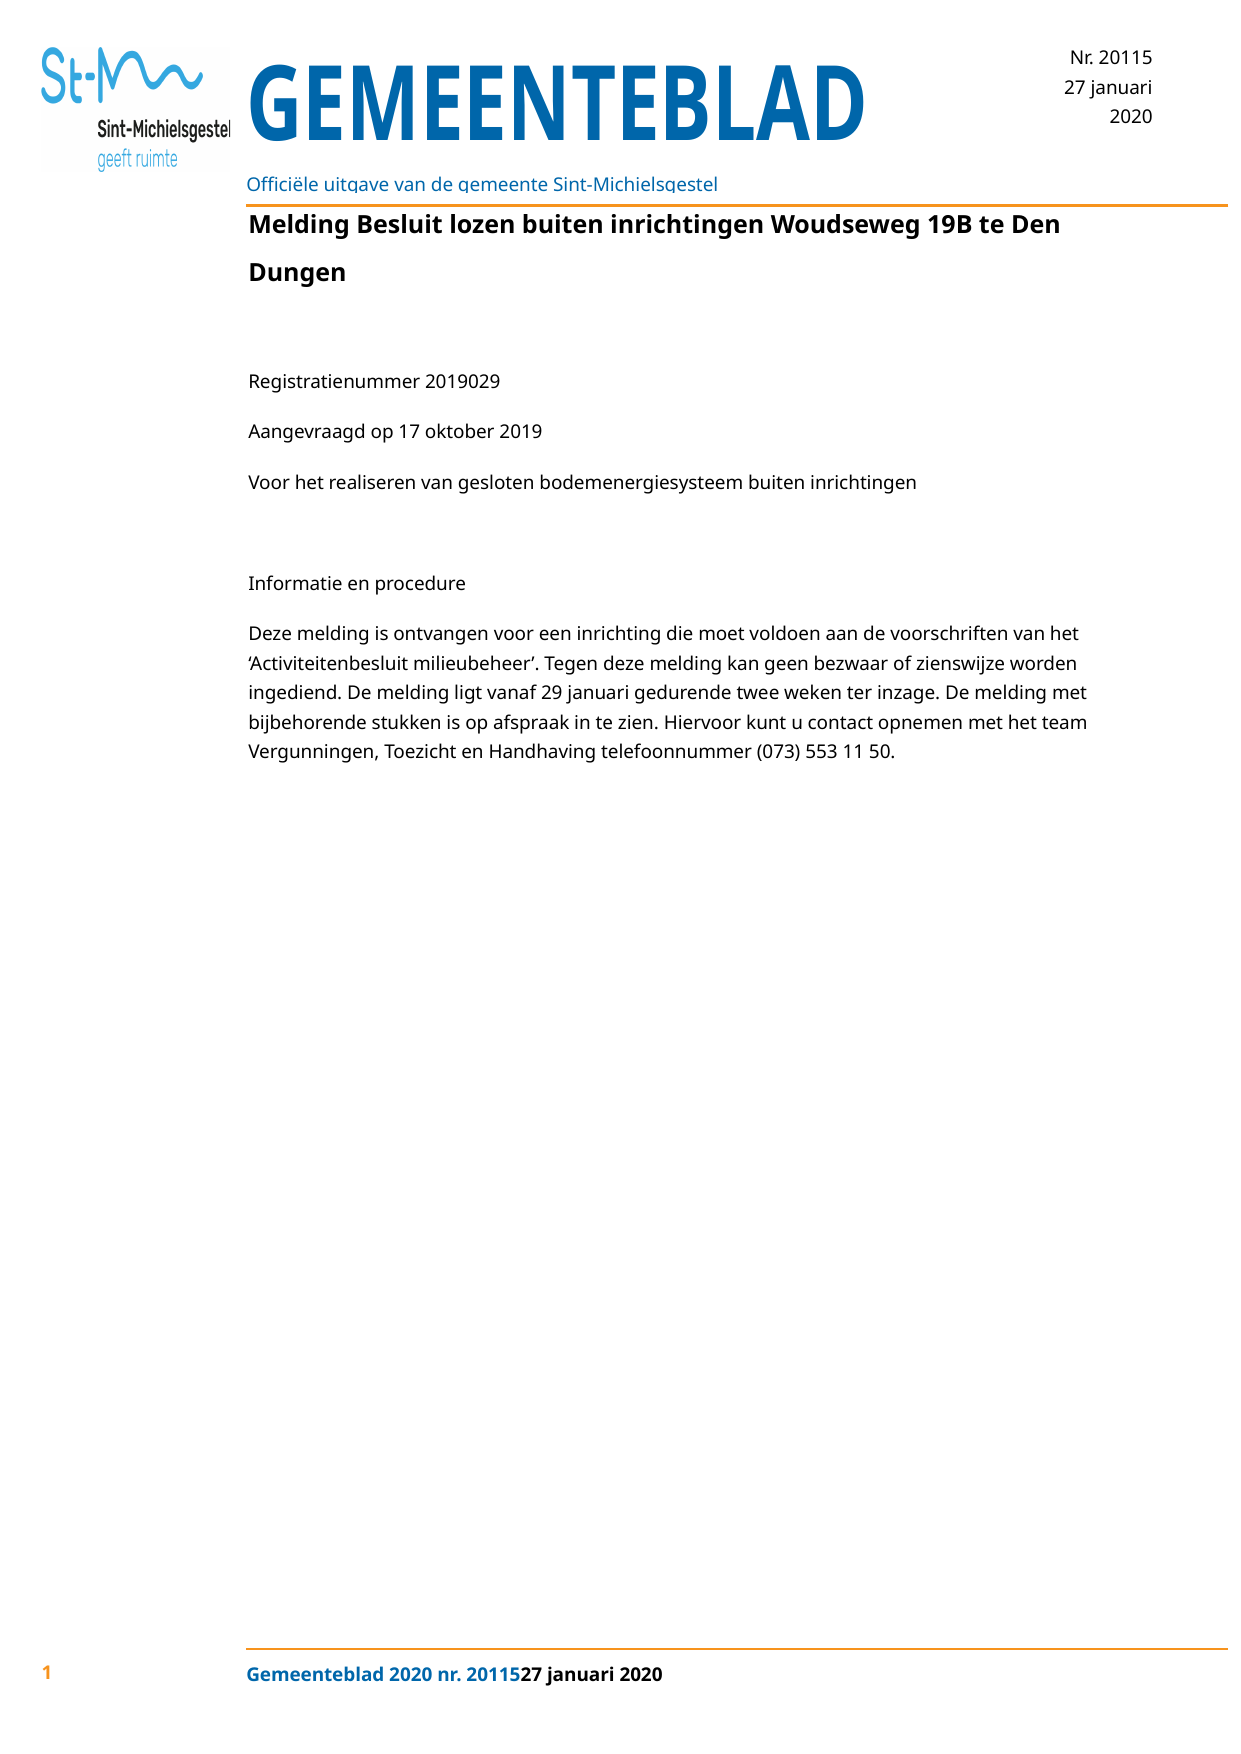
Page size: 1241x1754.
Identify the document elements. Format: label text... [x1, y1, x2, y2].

picture [41, 47, 231, 172]
text Registratienummer 2019029 [248, 368, 1152, 394]
text Aangevraagd op 17 oktober 2019 [248, 419, 1152, 444]
text Voor het realiseren van gesloten bodemenergiesysteem buiten inrichtingen [248, 469, 1152, 495]
text Deze melding is ontvangen voor een inrichting die moet voldoen aan de voorschriften van het ‘Activiteitenbesluit milieubeheer’. Tegen deze melding kan geen bezwaar of zienswijze worden ingediend. De melding ligt vanaf 29 januari gedurende twee weken ter inzage. De melding met bijbehorende stukken is op afspraak in te zien. Hiervoor kunt u contact opnemen met het team Vergunningen, Toezicht en Handhaving telefoonnummer (073) 553 11 50. [248, 620, 1152, 764]
text Informatie en procedure [248, 570, 1152, 596]
text Melding Besluit lozen buiten inrichtingen Woudseweg 19B te Den Dungen [248, 207, 1152, 288]
